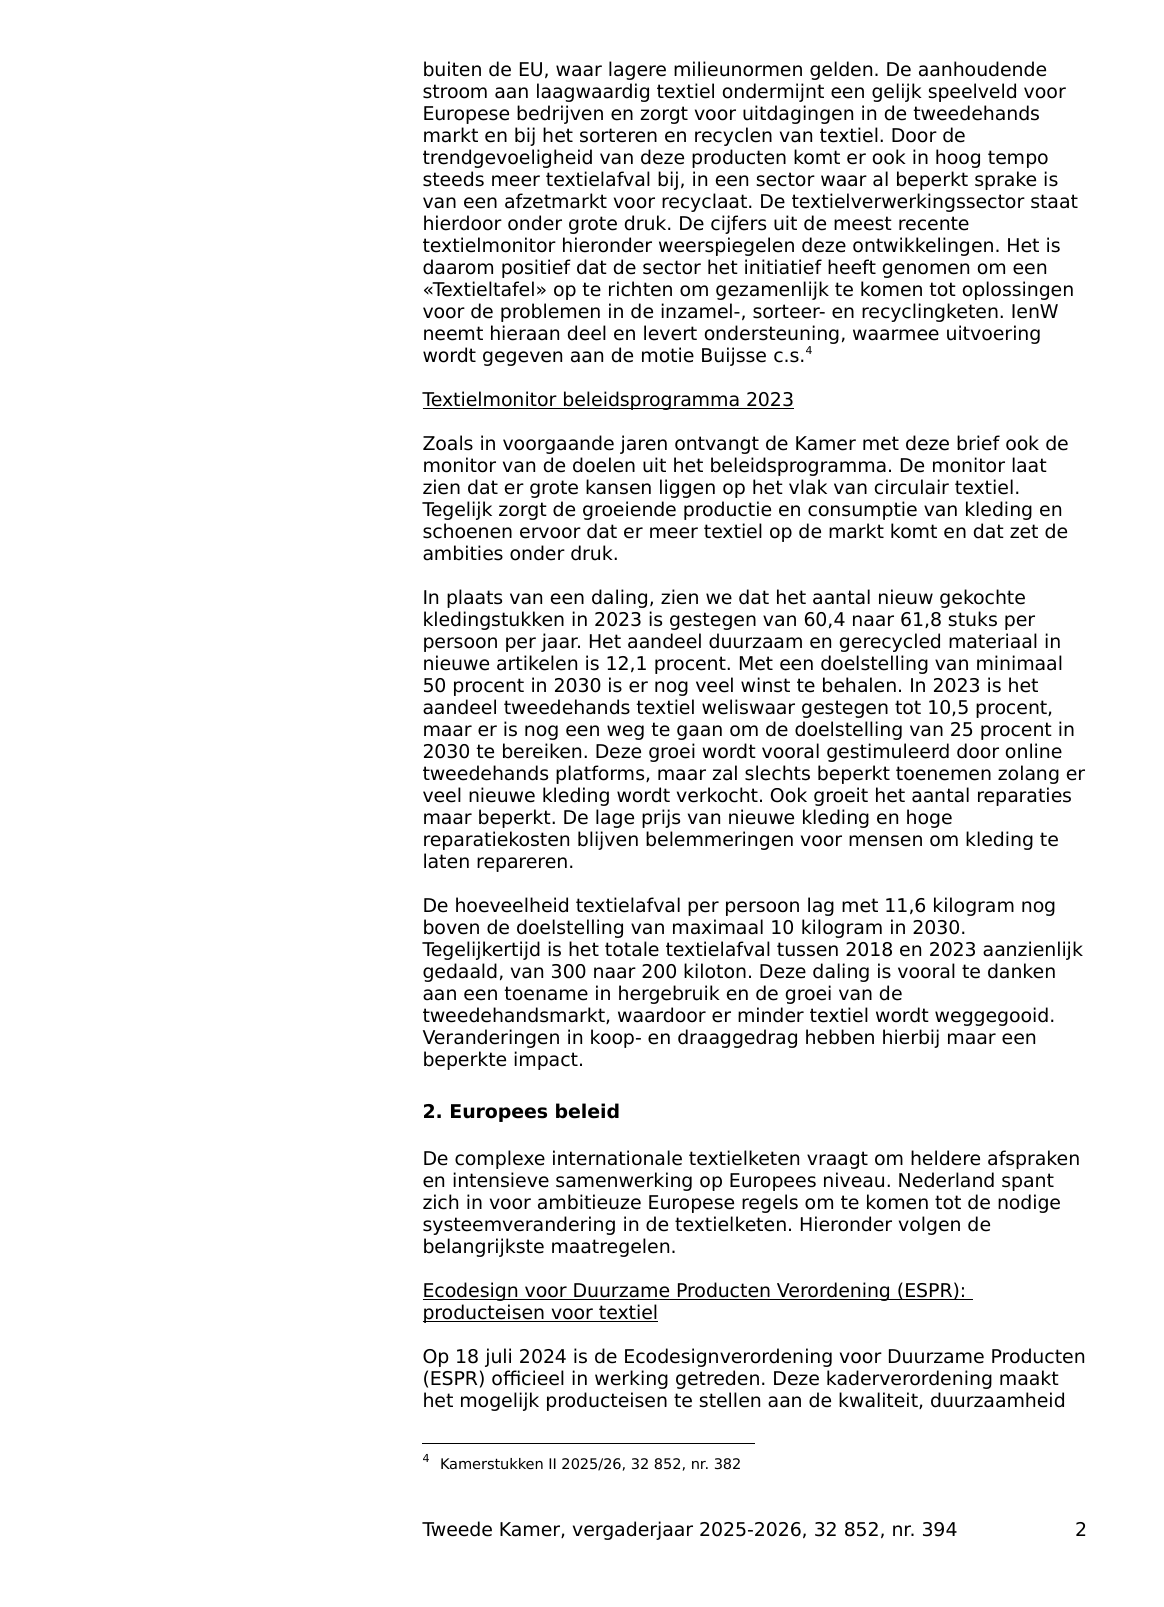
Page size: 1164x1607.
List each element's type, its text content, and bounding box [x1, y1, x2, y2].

text Op 18 juli 2024 is de Ecodesignverordening voor Duurzame Producten (ESPR) officieel in werking getreden. Deze kaderverordening maakt het mogelijk producteisen te stellen aan de kwaliteit, duurzaamheid [422, 1346, 1087, 1412]
text buiten de EU, waar lagere milieunormen gelden. De aanhoudende stroom aan laagwaardig textiel ondermijnt een gelijk speelveld voor Europese bedrijven en zorgt voor uitdagingen in de tweedehands markt en bij het sorteren en recyclen van textiel. Door de trendgevoeligheid van deze producten komt er ook in hoog tempo steeds meer textielafval bij, in een sector waar al beperkt sprake is van een afzetmarkt voor recyclaat. De textielverwerkingssector staat hierdoor onder grote druk. De cijfers uit de meest recente textielmonitor hieronder weerspiegelen deze ontwikkelingen. Het is daarom positief dat de sector het initiatief heeft genomen om een «Textieltafel» op te richten om gezamenlijk te komen tot oplossingen voor de problemen in de inzamel-, sorteer- en recyclingketen. IenW neemt hieraan deel en levert ondersteuning, waarmee uitvoering wordt gegeven aan de motie Buijsse c.s. [422, 59, 1087, 367]
text In plaats van een daling, zien we dat het aantal nieuw gekochte kledingstukken in 2023 is gestegen van 60,4 naar 61,8 stuks per persoon per jaar. Het aandeel duurzaam en gerecycled materiaal in nieuwe artikelen is 12,1 procent. Met een doelstelling van minimaal 50 procent in 2030 is er nog veel winst te behalen. In 2023 is het aandeel tweedehands textiel weliswaar gestegen tot 10,5 procent, maar er is nog een weg te gaan om de doelstelling van 25 procent in 2030 te bereiken. Deze groei wordt vooral gestimuleerd door online tweedehands platforms, maar zal slechts beperkt toenemen zolang er veel nieuwe kleding wordt verkocht. Ook groeit het aantal reparaties maar beperkt. De lage prijs van nieuwe kleding en hoge reparatiekosten blijven belemmeringen voor mensen om kleding te laten repareren. [422, 587, 1087, 873]
subtitle Textielmonitor beleidsprogramma 2023 [422, 389, 1087, 411]
subtitle Ecodesign voor Duurzame Producten Verordening (ESPR): producteisen voor textiel [422, 1280, 1087, 1324]
text Zoals in voorgaande jaren ontvangt de Kamer met deze brief ook de monitor van de doelen uit het beleidsprogramma. De monitor laat zien dat er grote kansen liggen op het vlak van circulair textiel. Tegelijk zorgt de groeiende productie en consumptie van kleding en schoenen ervoor dat er meer textiel op de markt komt en dat zet de ambities onder druk. [422, 433, 1087, 565]
text De hoeveelheid textielafval per persoon lag met 11,6 kilogram nog boven de doelstelling van maximaal 10 kilogram in 2030. Tegelijkertijd is het totale textielafval tussen 2018 en 2023 aanzienlijk gedaald, van 300 naar 200 kiloton. Deze daling is vooral te danken aan een toename in hergebruik en de groei van de tweedehandsmarkt, waardoor er minder textiel wordt weggegooid. Veranderingen in koop- en draaggedrag hebben hierbij maar een beperkte impact. [422, 895, 1087, 1071]
text Kamerstukken II 2025/26, 32 852, nr. 382 [422, 1452, 1087, 1474]
subtitle 2. Europees beleid [422, 1101, 1087, 1123]
text De complexe internationale textielketen vraagt om heldere afspraken en intensieve samenwerking op Europees niveau. Nederland spant zich in voor ambitieuze Europese regels om te komen tot de nodige systeemverandering in de textielketen. Hieronder volgen de belangrijkste maatregelen. [422, 1148, 1087, 1258]
